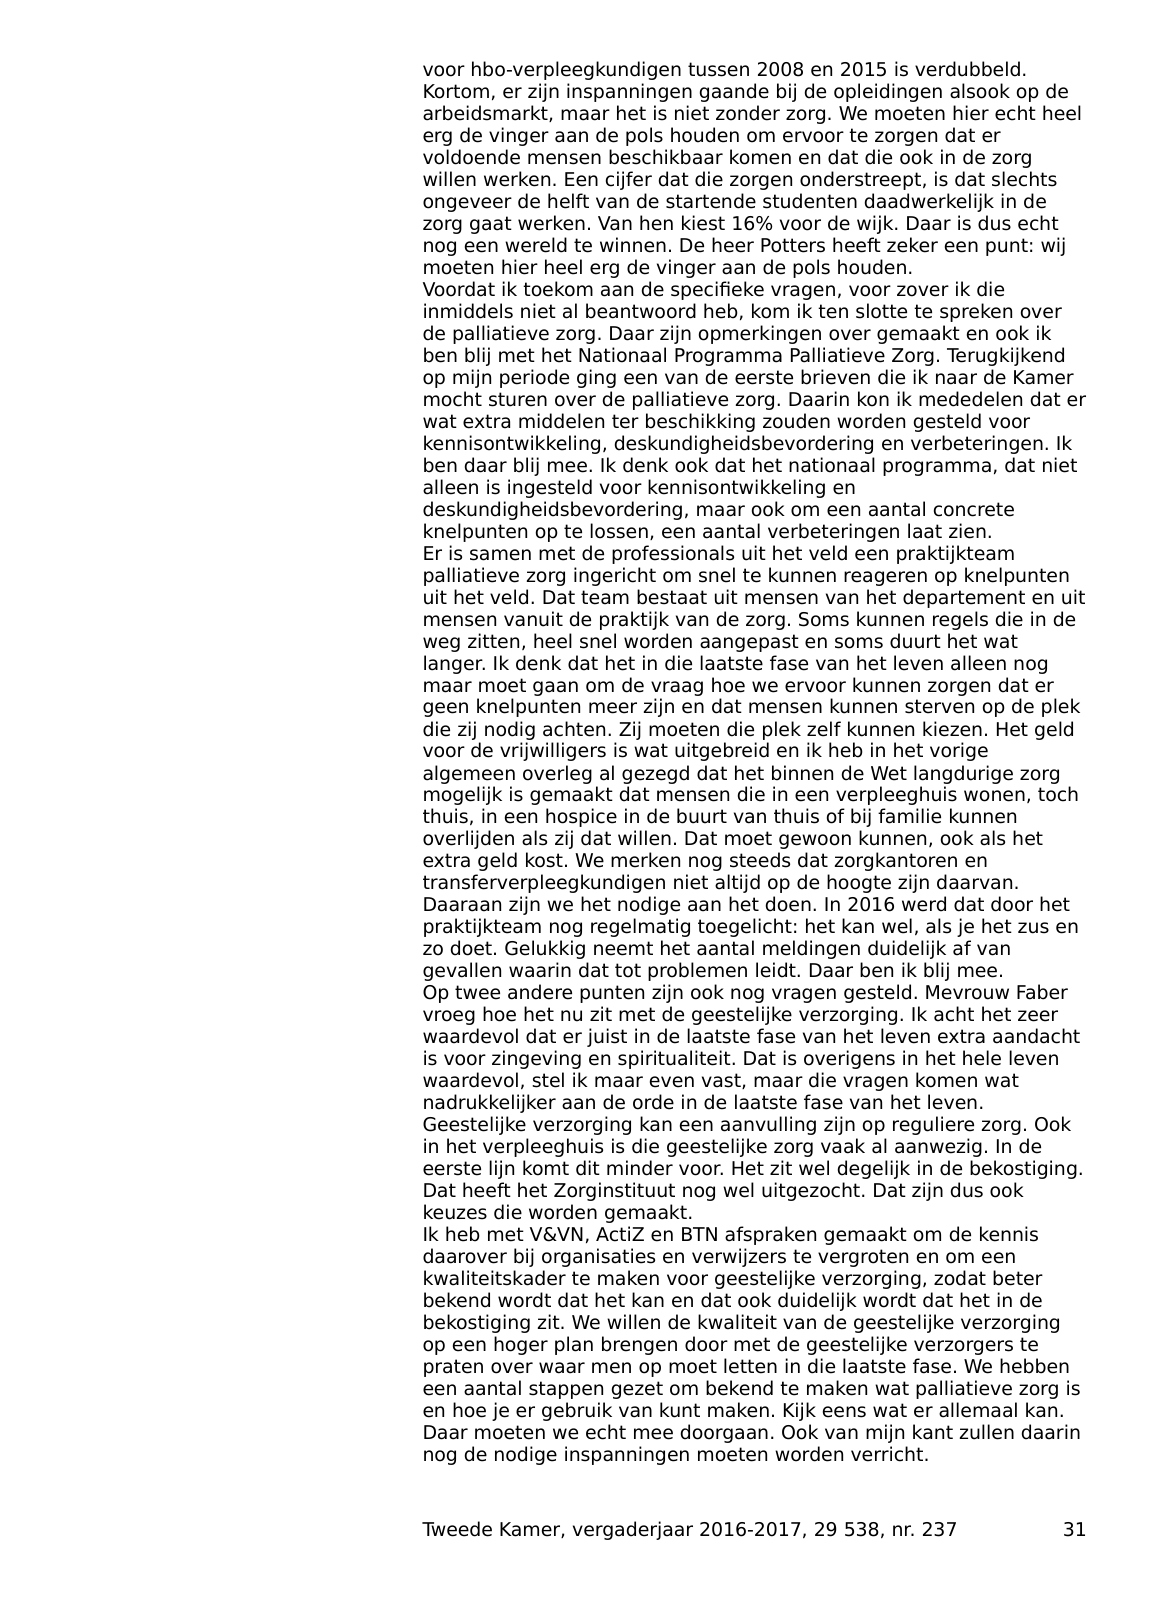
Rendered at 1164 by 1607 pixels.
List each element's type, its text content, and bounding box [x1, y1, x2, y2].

text Ik heb met V&VN, ActiZ en BTN afspraken gemaakt om de kennis daarover bij organisaties en verwijzers te vergroten en om een kwaliteitskader te maken voor geestelijke verzorging, zodat beter bekend wordt dat het kan en dat ook duidelijk wordt dat het in de bekostiging zit. We willen de kwaliteit van de geestelijke verzorging op een hoger plan brengen door met de geestelijke verzorgers te praten over waar men op moet letten in die laatste fase. We hebben een aantal stappen gezet om bekend te maken wat palliatieve zorg is en hoe je er gebruik van kunt maken. Kijk eens wat er allemaal kan. Daar moeten we echt mee doorgaan. Ook van mijn kant zullen daarin nog de nodige inspanningen moeten worden verricht. [422, 1224, 1087, 1466]
text Op twee andere punten zijn ook nog vragen gesteld. Mevrouw Faber vroeg hoe het nu zit met de geestelijke verzorging. Ik acht het zeer waardevol dat er juist in de laatste fase van het leven extra aandacht is voor zingeving en spiritualiteit. Dat is overigens in het hele leven waardevol, stel ik maar even vast, maar die vragen komen wat nadrukkelijker aan de orde in de laatste fase van het leven. Geestelijke verzorging kan een aanvulling zijn op reguliere zorg. Ook in het verpleeghuis is die geestelijke zorg vaak al aanwezig. In de eerste lijn komt dit minder voor. Het zit wel degelijk in de bekostiging. Dat heeft het Zorginstituut nog wel uitgezocht. Dat zijn dus ook keuzes die worden gemaakt. [422, 982, 1087, 1224]
text Voordat ik toekom aan de specifieke vragen, voor zover ik die inmiddels niet al beantwoord heb, kom ik ten slotte te spreken over de palliatieve zorg. Daar zijn opmerkingen over gemaakt en ook ik ben blij met het Nationaal Programma Palliatieve Zorg. Terugkijkend op mijn periode ging een van de eerste brieven die ik naar de Kamer mocht sturen over de palliatieve zorg. Daarin kon ik mededelen dat er wat extra middelen ter beschikking zouden worden gesteld voor kennisontwikkeling, deskundigheidsbevordering en verbeteringen. Ik ben daar blij mee. Ik denk ook dat het nationaal programma, dat niet alleen is ingesteld voor kennisontwikkeling en deskundigheidsbevordering, maar ook om een aantal concrete knelpunten op te lossen, een aantal verbeteringen laat zien. [422, 279, 1087, 543]
text voor hbo-verpleegkundigen tussen 2008 en 2015 is verdubbeld. Kortom, er zijn inspanningen gaande bij de opleidingen alsook op de arbeidsmarkt, maar het is niet zonder zorg. We moeten hier echt heel erg de vinger aan de pols houden om ervoor te zorgen dat er voldoende mensen beschikbaar komen en dat die ook in de zorg willen werken. Een cijfer dat die zorgen onderstreept, is dat slechts ongeveer de helft van de startende studenten daadwerkelijk in de zorg gaat werken. Van hen kiest 16% voor de wijk. Daar is dus echt nog een wereld te winnen. De heer Potters heeft zeker een punt: wij moeten hier heel erg de vinger aan de pols houden. [422, 59, 1087, 279]
text Er is samen met de professionals uit het veld een praktijkteam palliatieve zorg ingericht om snel te kunnen reageren op knelpunten uit het veld. Dat team bestaat uit mensen van het departement en uit mensen vanuit de praktijk van de zorg. Soms kunnen regels die in de weg zitten, heel snel worden aangepast en soms duurt het wat langer. Ik denk dat het in die laatste fase van het leven alleen nog maar moet gaan om de vraag hoe we ervoor kunnen zorgen dat er geen knelpunten meer zijn en dat mensen kunnen sterven op de plek die zij nodig achten. Zij moeten die plek zelf kunnen kiezen. Het geld voor de vrijwilligers is wat uitgebreid en ik heb in het vorige algemeen overleg al gezegd dat het binnen de Wet langdurige zorg mogelijk is gemaakt dat mensen die in een verpleeghuis wonen, toch thuis, in een hospice in de buurt van thuis of bij familie kunnen overlijden als zij dat willen. Dat moet gewoon kunnen, ook als het extra geld kost. We merken nog steeds dat zorgkantoren en transferverpleegkundigen niet altijd op de hoogte zijn daarvan. Daaraan zijn we het nodige aan het doen. In 2016 werd dat door het praktijkteam nog regelmatig toegelicht: het kan wel, als je het zus en zo doet. Gelukkig neemt het aantal meldingen duidelijk af van gevallen waarin dat tot problemen leidt. Daar ben ik blij mee. [422, 543, 1087, 982]
